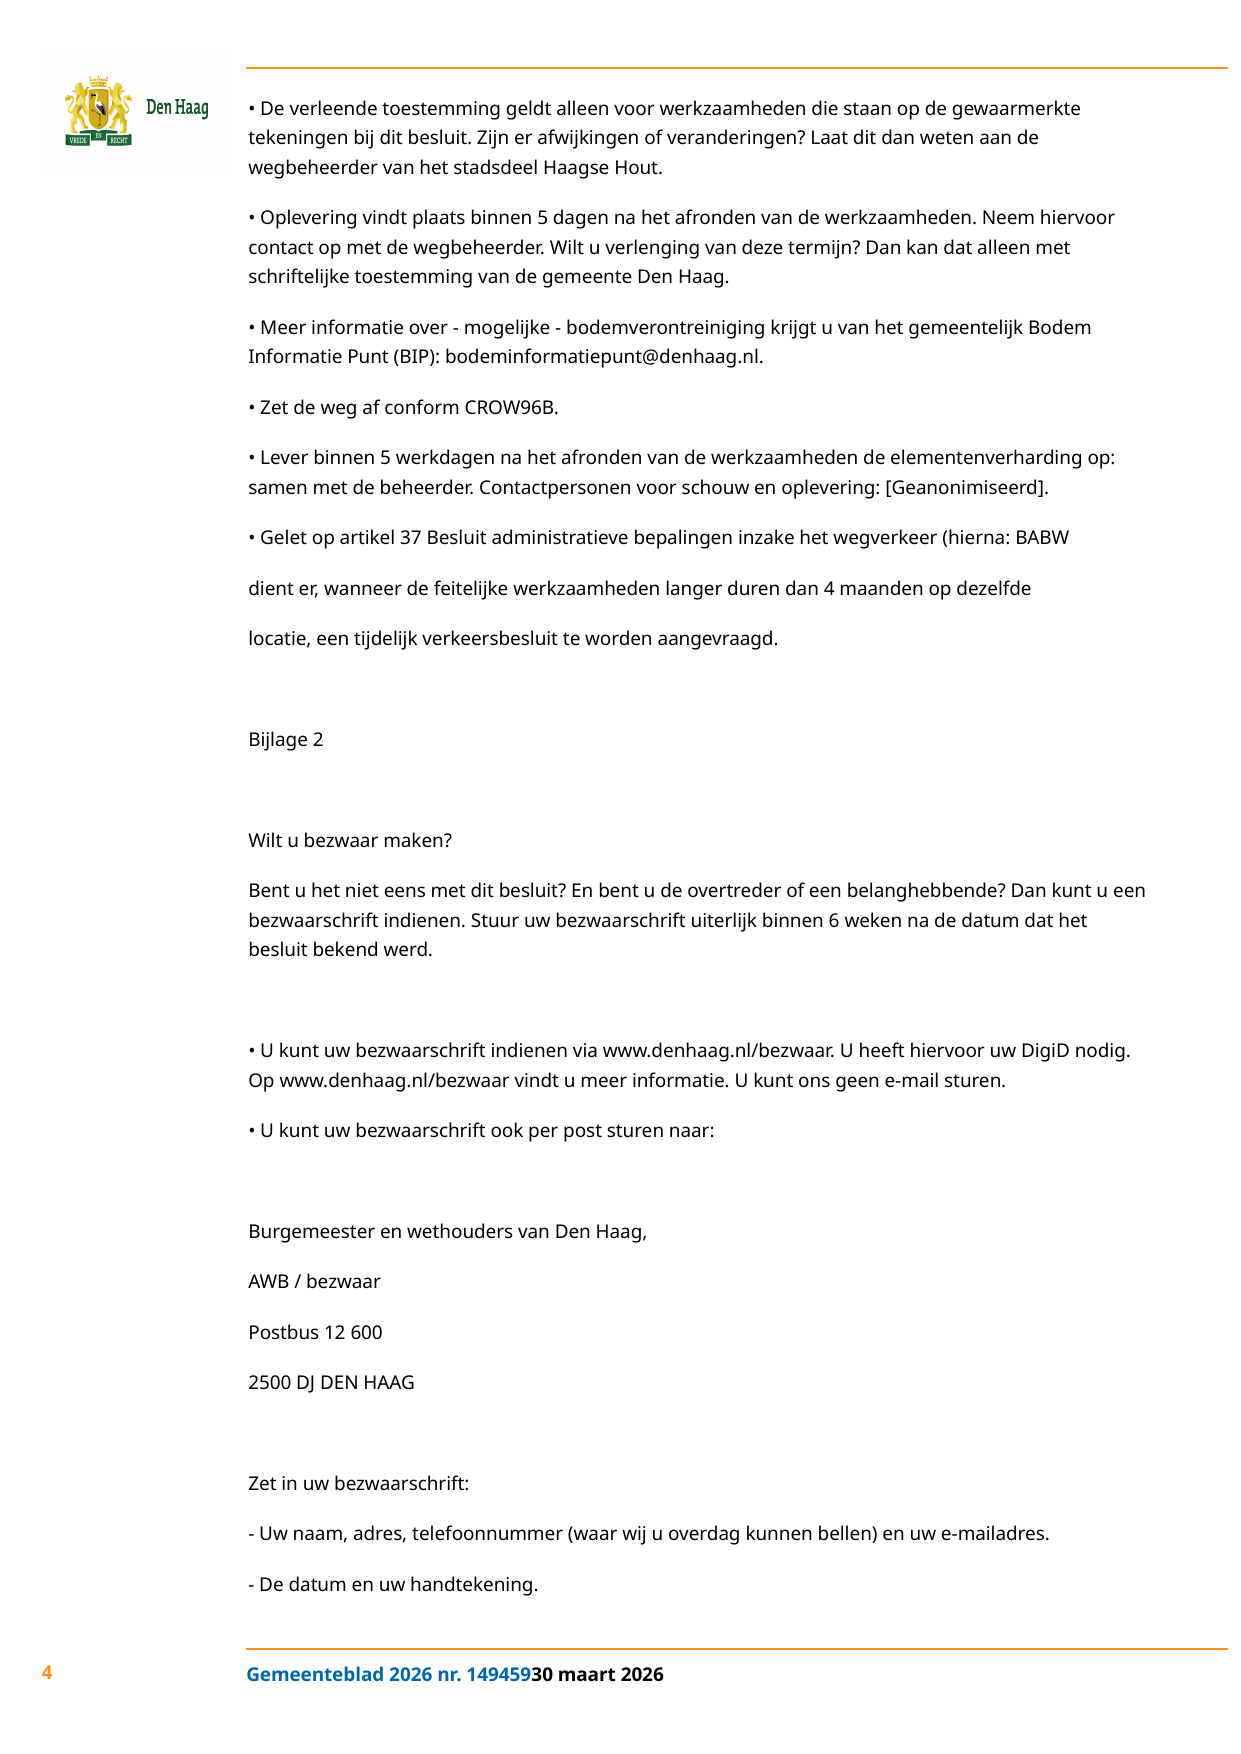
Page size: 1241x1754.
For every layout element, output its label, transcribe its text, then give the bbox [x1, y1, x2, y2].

text Postbus 12 600 [248, 1319, 1152, 1345]
text AWB / bezwaar [248, 1268, 1152, 1294]
text dient er, wanneer de feitelijke werkzaamheden langer duren dan 4 maanden op dezelfde [248, 575, 1152, 601]
text • De verleende toestemming geldt alleen voor werkzaamheden die staan op de gewaarmerkte tekeningen bij dit besluit. Zijn er afwijkingen of veranderingen? Laat dit dan weten aan de wegbeheerder van het stadsdeel Haagse Hout. [248, 95, 1152, 180]
text • Oplevering vindt plaats binnen 5 dagen na het afronden van de werkzaamheden. Neem hiervoor contact op met de wegbeheerder. Wilt u verlenging van deze termijn? Dan kan dat alleen met schriftelijke toestemming van de gemeente Den Haag. [248, 204, 1152, 289]
text Burgemeester en wethouders van Den Haag, [248, 1218, 1152, 1244]
text • U kunt uw bezwaarschrift ook per post sturen naar: [248, 1117, 1152, 1143]
text - Uw naam, adres, telefoonnummer (waar wij u overdag kunnen bellen) en uw e-mailadres. [248, 1521, 1152, 1546]
text • U kunt uw bezwaarschrift indienen via www.denhaag.nl/bezwaar. U heeft hiervoor uw DigiD nodig. Op www.denhaag.nl/bezwaar vindt u meer informatie. U kunt ons geen e-mail sturen. [248, 1037, 1152, 1093]
text • Zet de weg af conform CROW96B. [248, 394, 1152, 420]
text • Gelet op artikel 37 Besluit administratieve bepalingen inzake het wegverkeer (hierna: BABW [248, 524, 1152, 550]
text Zet in uw bezwaarschrift: [248, 1470, 1152, 1496]
text - De datum en uw handtekening. [248, 1571, 1152, 1597]
text Wilt u bezwaar maken? [248, 827, 1152, 853]
text • Lever binnen 5 werkdagen na het afronden van de werkzaamheden de elementenverharding op: samen met de beheerder. Contactpersonen voor schouw en oplevering: [Geanonimiseerd]. [248, 444, 1152, 500]
text Bijlage 2 [248, 726, 1152, 752]
picture [41, 47, 231, 172]
text Bent u het niet eens met dit besluit? En bent u de overtreder of een belanghebbende? Dan kunt u een bezwaarschrift indienen. Stuur uw bezwaarschrift uiterlijk binnen 6 weken na de datum dat het besluit bekend werd. [248, 877, 1152, 962]
text • Meer informatie over - mogelijke - bodemverontreiniging krijgt u van het gemeentelijk Bodem Informatie Punt (BIP): bodeminformatiepunt@denhaag.nl. [248, 314, 1152, 369]
text locatie, een tijdelijk verkeersbesluit te worden aangevraagd. [248, 625, 1152, 651]
text 2500 DJ DEN HAAG [248, 1369, 1152, 1395]
